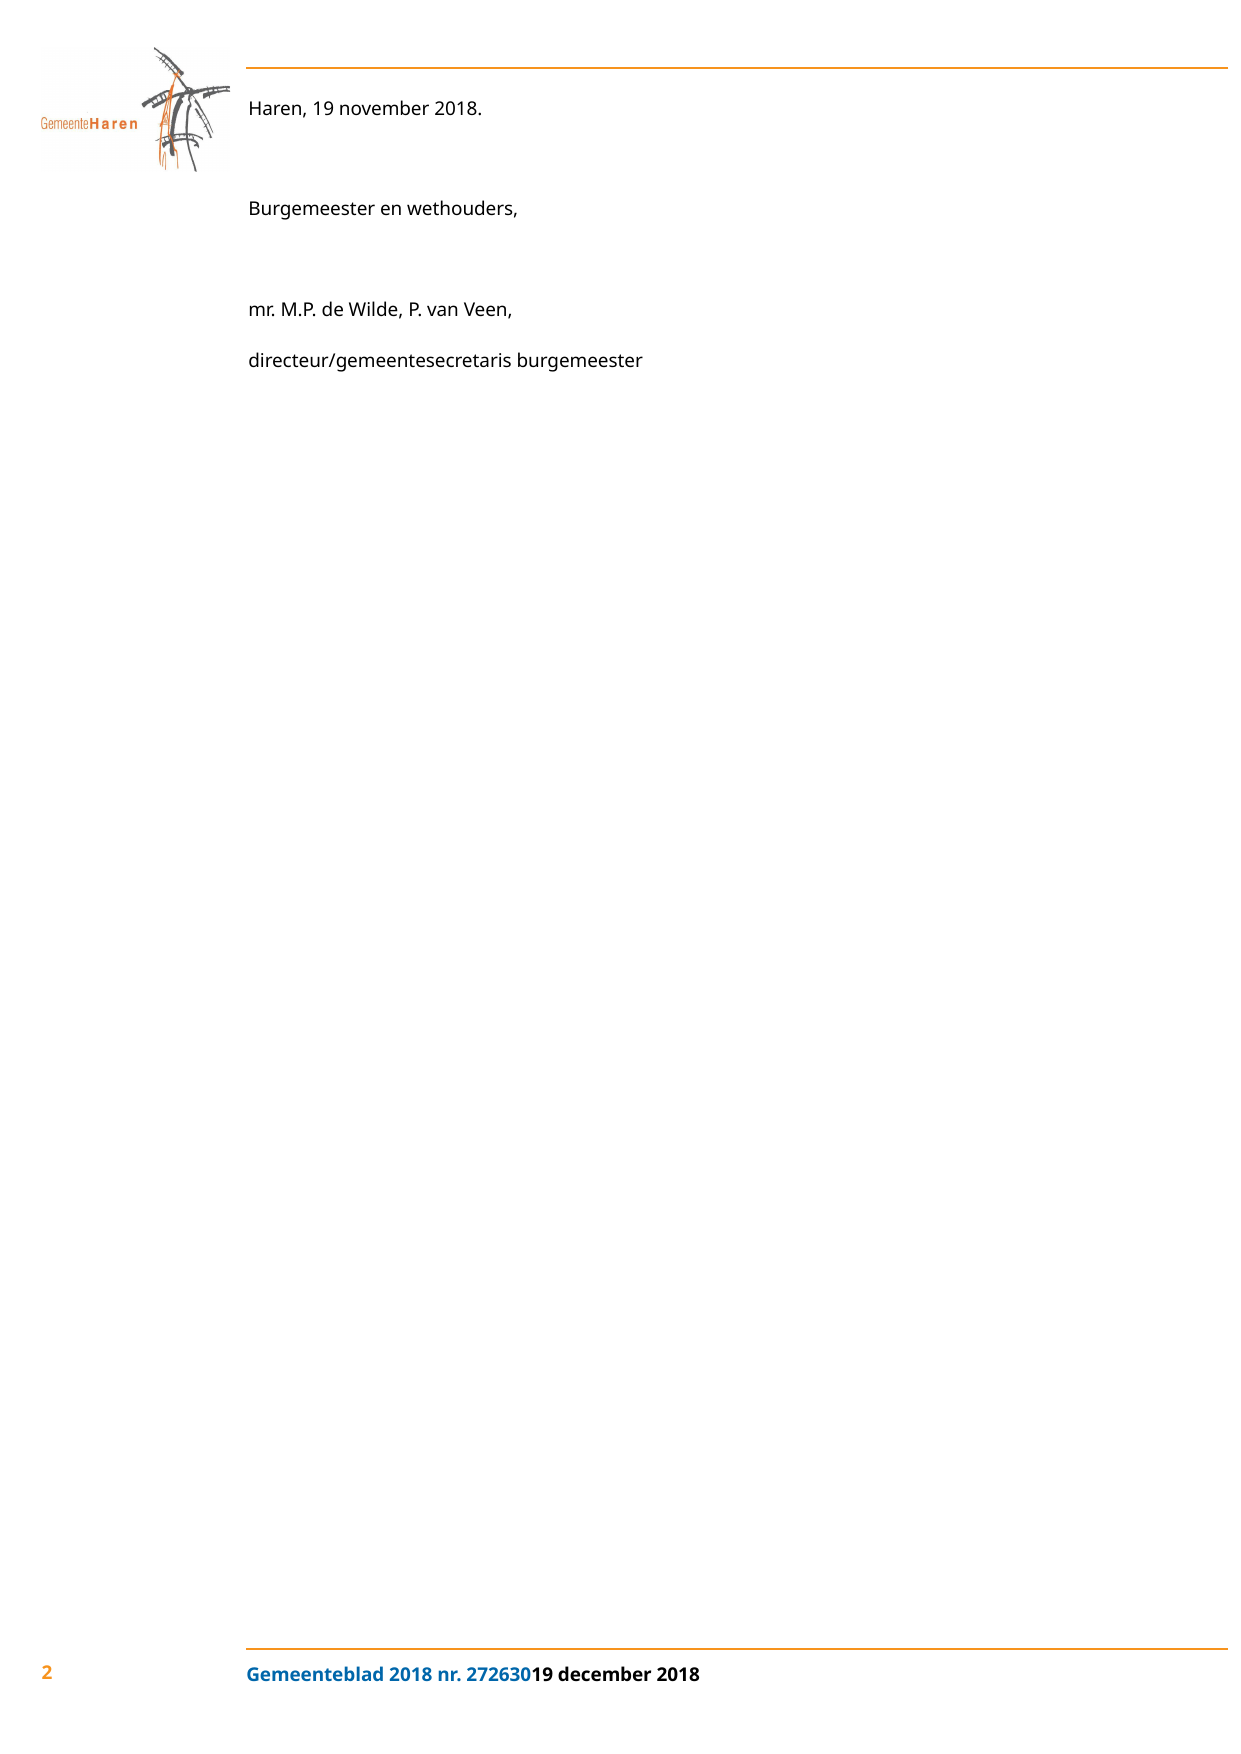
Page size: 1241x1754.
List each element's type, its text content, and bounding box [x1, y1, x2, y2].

text directeur/gemeentesecretaris burgemeester [248, 347, 1152, 373]
text Burgemeester en wethouders, [248, 196, 1152, 221]
text mr. M.P. de Wilde, P. van Veen, [248, 296, 1152, 322]
text Haren, 19 november 2018. [248, 95, 1152, 121]
picture [41, 47, 231, 172]
